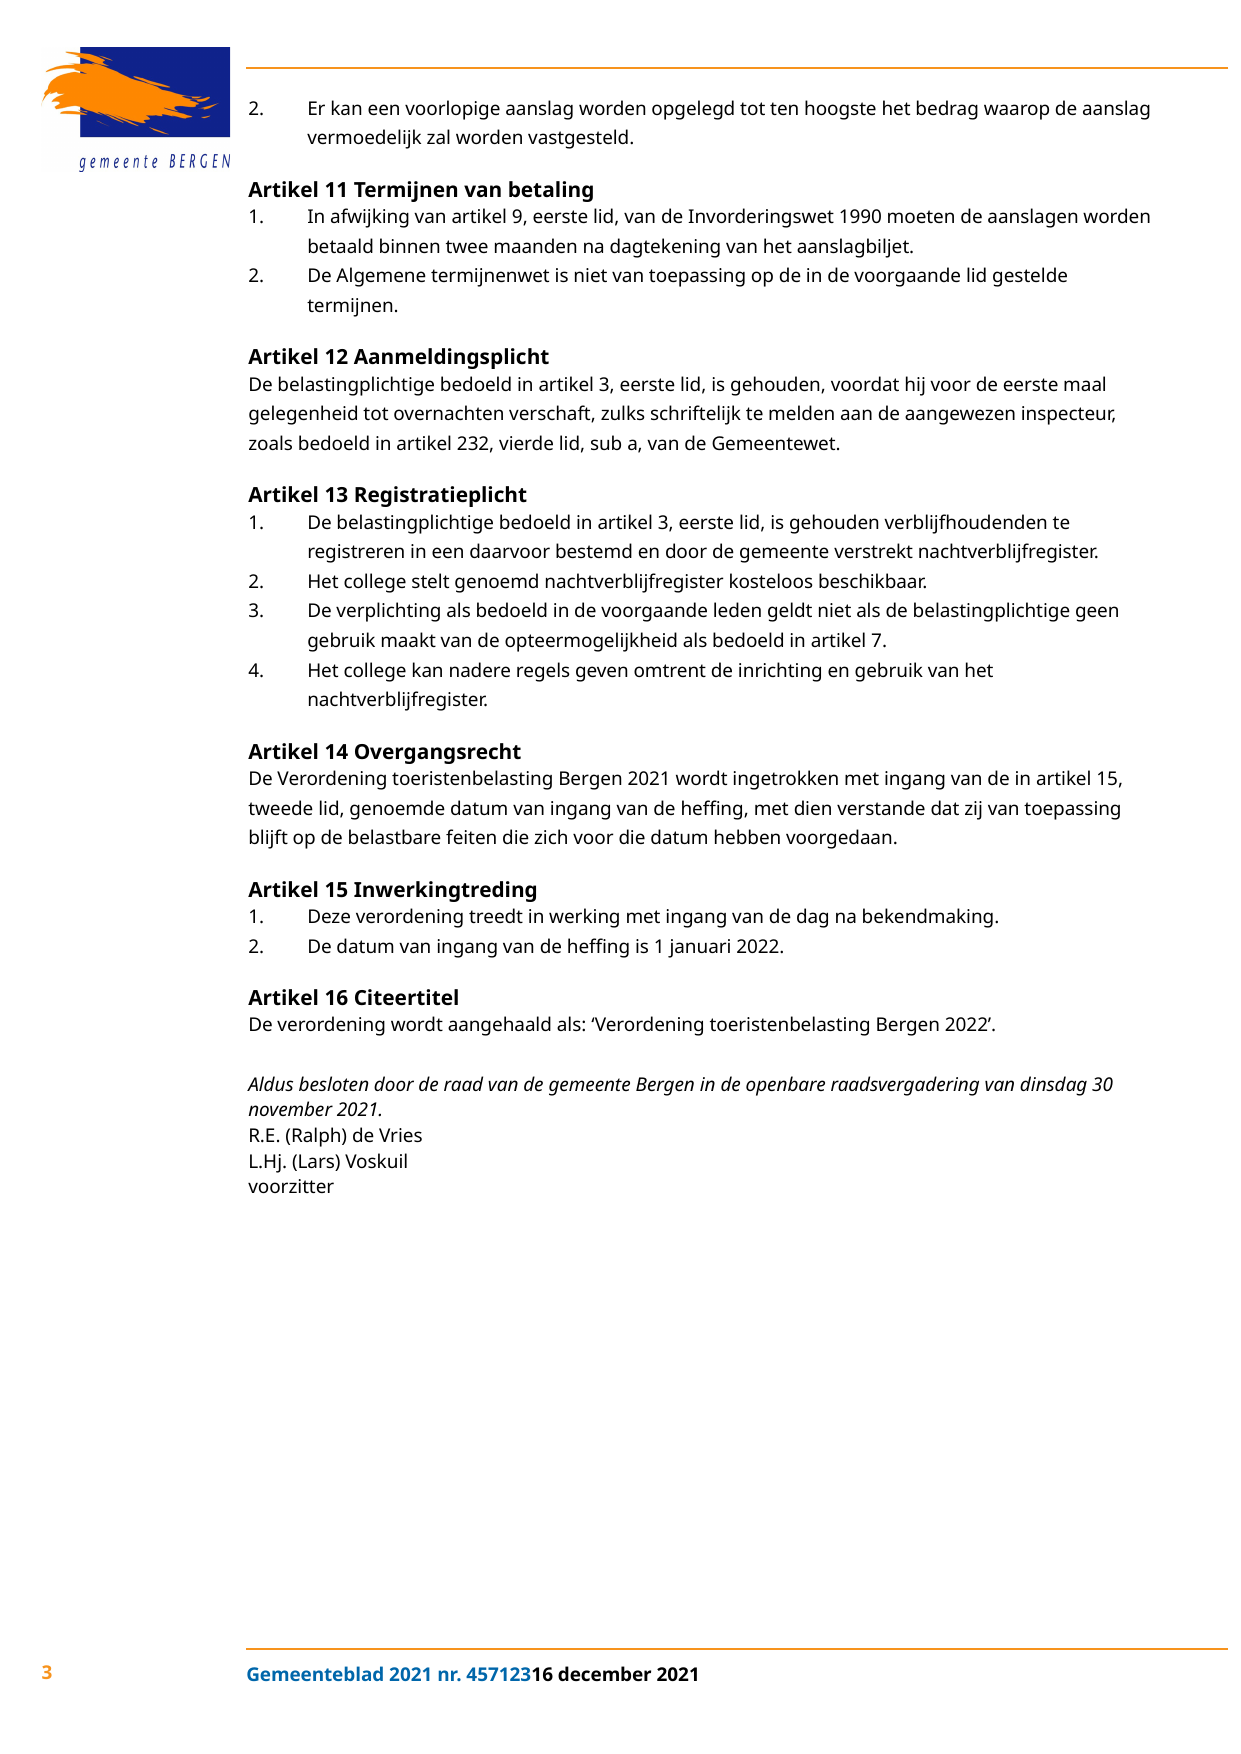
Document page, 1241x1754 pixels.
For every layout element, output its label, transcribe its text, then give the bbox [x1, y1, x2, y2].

text De belastingplichtige bedoeld in artikel 3, eerste lid, is gehouden, voordat hij voor de eerste maal gelegenheid tot overnachten verschaft, zulks schriftelijk te melden aan de aangewezen inspecteur, zoals bedoeld in artikel 232, vierde lid, sub a, van de Gemeentewet. [248, 371, 1152, 456]
text Aldus besloten door de raad van de gemeente Bergen in de openbare raadsvergadering van dinsdag 30 november 2021. [248, 1071, 1152, 1122]
text Artikel 15 Inwerkingtreding [248, 875, 1152, 903]
list De datum van ingang van de heffing is 1 januari 2022. [248, 933, 1152, 958]
text voorzitter [248, 1174, 1152, 1199]
text Artikel 12 Aanmeldingsplicht [248, 342, 1152, 371]
text De verordening wordt aangehaald als: ‘Verordening toeristenbelasting Bergen 2022’. [248, 1012, 1152, 1037]
text Artikel 14 Overgangsrecht [248, 737, 1152, 765]
list De belastingplichtige bedoeld in artikel 3, eerste lid, is gehouden verblijfhoudenden te registreren in een daarvoor bestemd en door de gemeente verstrekt nachtverblijfregister. [248, 509, 1152, 564]
text Artikel 13 Registratieplicht [248, 480, 1152, 509]
text R.E. (Ralph) de Vries [248, 1122, 1152, 1148]
list De Algemene termijnenwet is niet van toepassing op de in de voorgaande lid gestelde termijnen. [248, 262, 1152, 318]
text De Verordening toeristenbelasting Bergen 2021 wordt ingetrokken met ingang van de in artikel 15, tweede lid, genoemde datum van ingang van de heffing, met dien verstande dat zij van toepassing blijft op de belastbare feiten die zich voor die datum hebben voorgedaan. [248, 765, 1152, 850]
list Deze verordening treedt in werking met ingang van de dag na bekendmaking. [248, 903, 1152, 929]
list Er kan een voorlopige aanslag worden opgelegd tot ten hoogste het bedrag waarop de aanslag vermoedelijk zal worden vastgesteld. [248, 95, 1152, 150]
list Het college stelt genoemd nachtverblijfregister kosteloos beschikbaar. [248, 568, 1152, 594]
text Artikel 16 Citeertitel [248, 983, 1152, 1012]
text Artikel 11 Termijnen van betaling [248, 175, 1152, 203]
list In afwijking van artikel 9, eerste lid, van de Invorderingswet 1990 moeten de aanslagen worden betaald binnen twee maanden na dagtekening van het aanslagbiljet. [248, 203, 1152, 258]
list Het college kan nadere regels geven omtrent de inrichting en gebruik van het nachtverblijfregister. [248, 657, 1152, 712]
text L.Hj. (Lars) Voskuil [248, 1148, 1152, 1174]
list De verplichting als bedoeld in de voorgaande leden geldt niet als de belastingplichtige geen gebruik maakt van de opteermogelijkheid als bedoeld in artikel 7. [248, 598, 1152, 653]
picture [41, 47, 231, 172]
